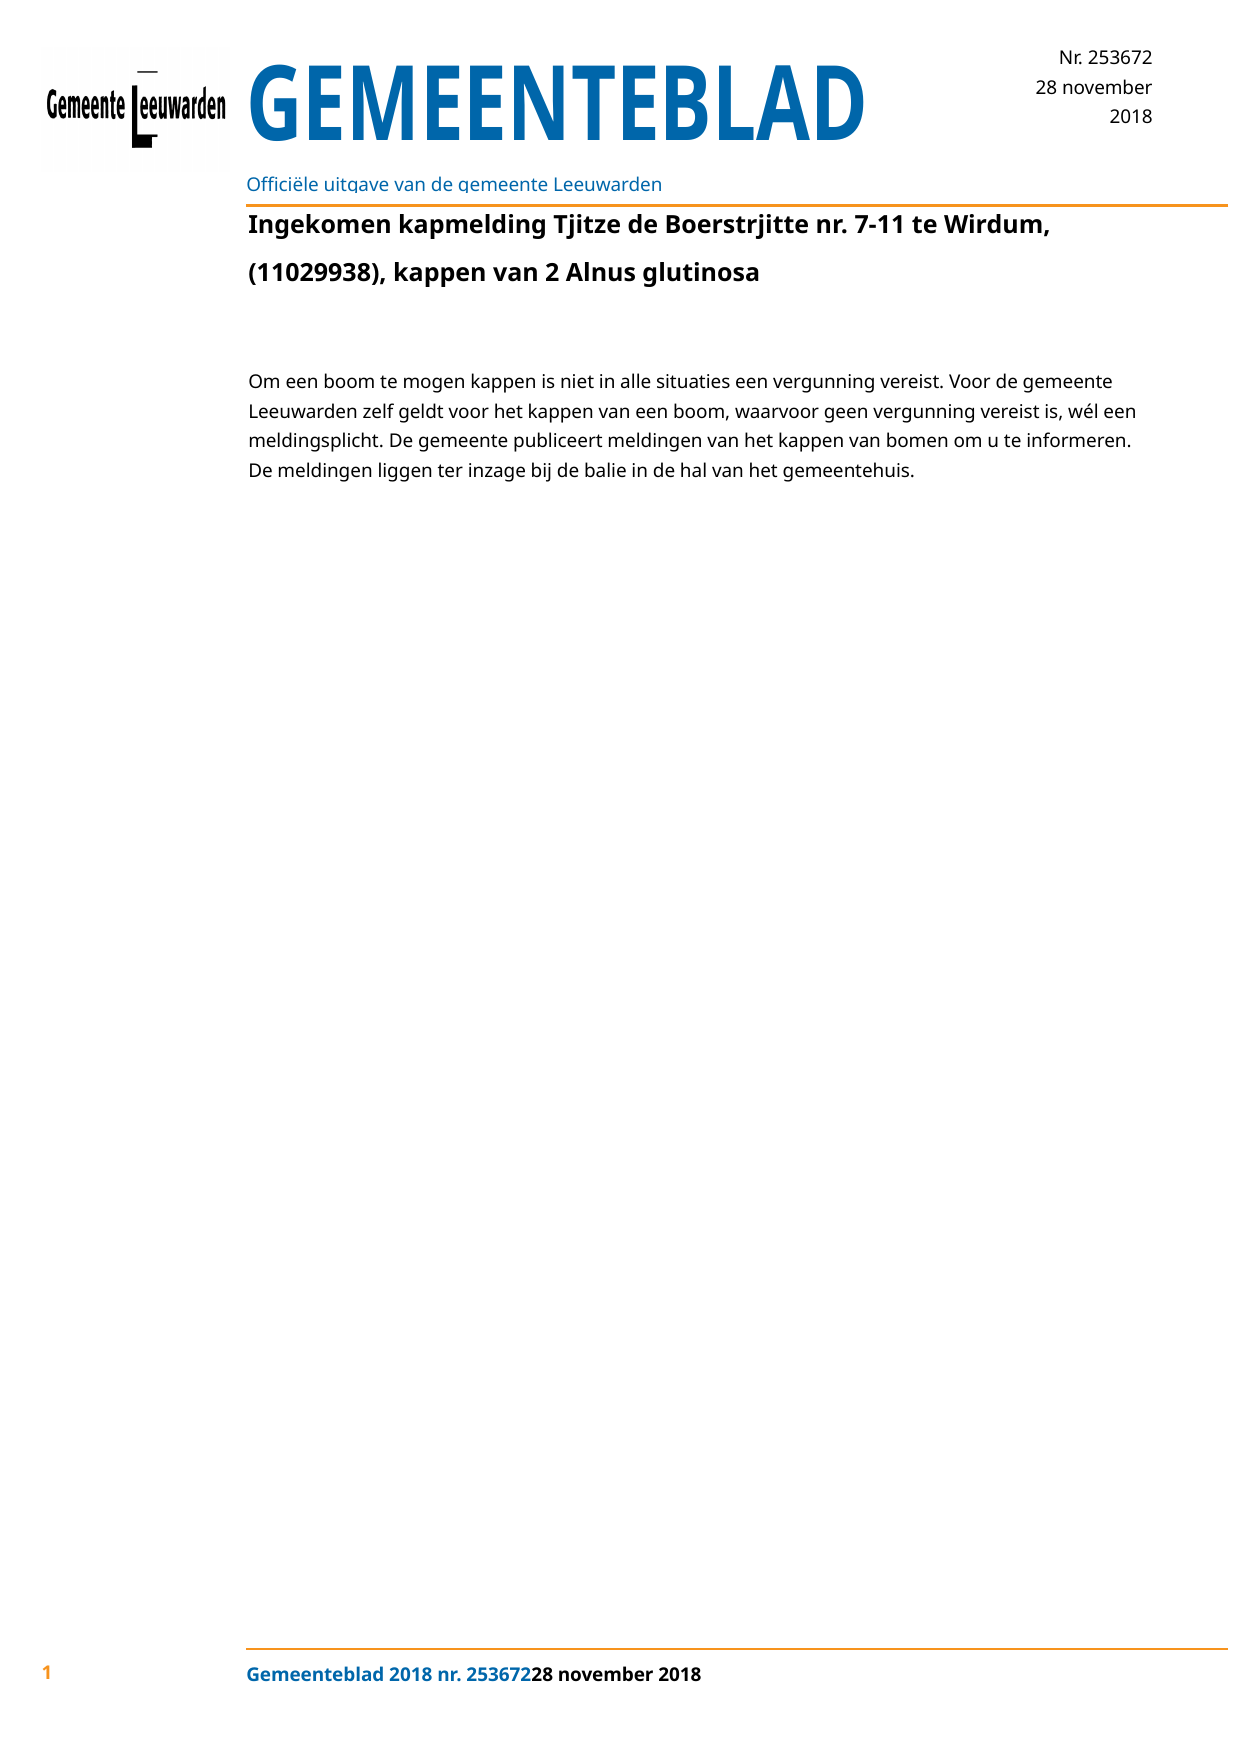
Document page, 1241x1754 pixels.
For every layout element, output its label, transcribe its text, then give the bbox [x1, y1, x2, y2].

text Ingekomen kapmelding Tjitze de Boerstrjitte nr. 7-11 te Wirdum, (11029938), kappen van 2 Alnus glutinosa [248, 207, 1152, 288]
text Om een boom te mogen kappen is niet in alle situaties een vergunning vereist. Voor de gemeente Leeuwarden zelf geldt voor het kappen van een boom, waarvoor geen vergunning vereist is, wél een meldingsplicht. De gemeente publiceert meldingen van het kappen van bomen om u te informeren. De meldingen liggen ter inzage bij de balie in de hal van het gemeentehuis. [248, 368, 1152, 483]
picture [41, 47, 231, 172]
